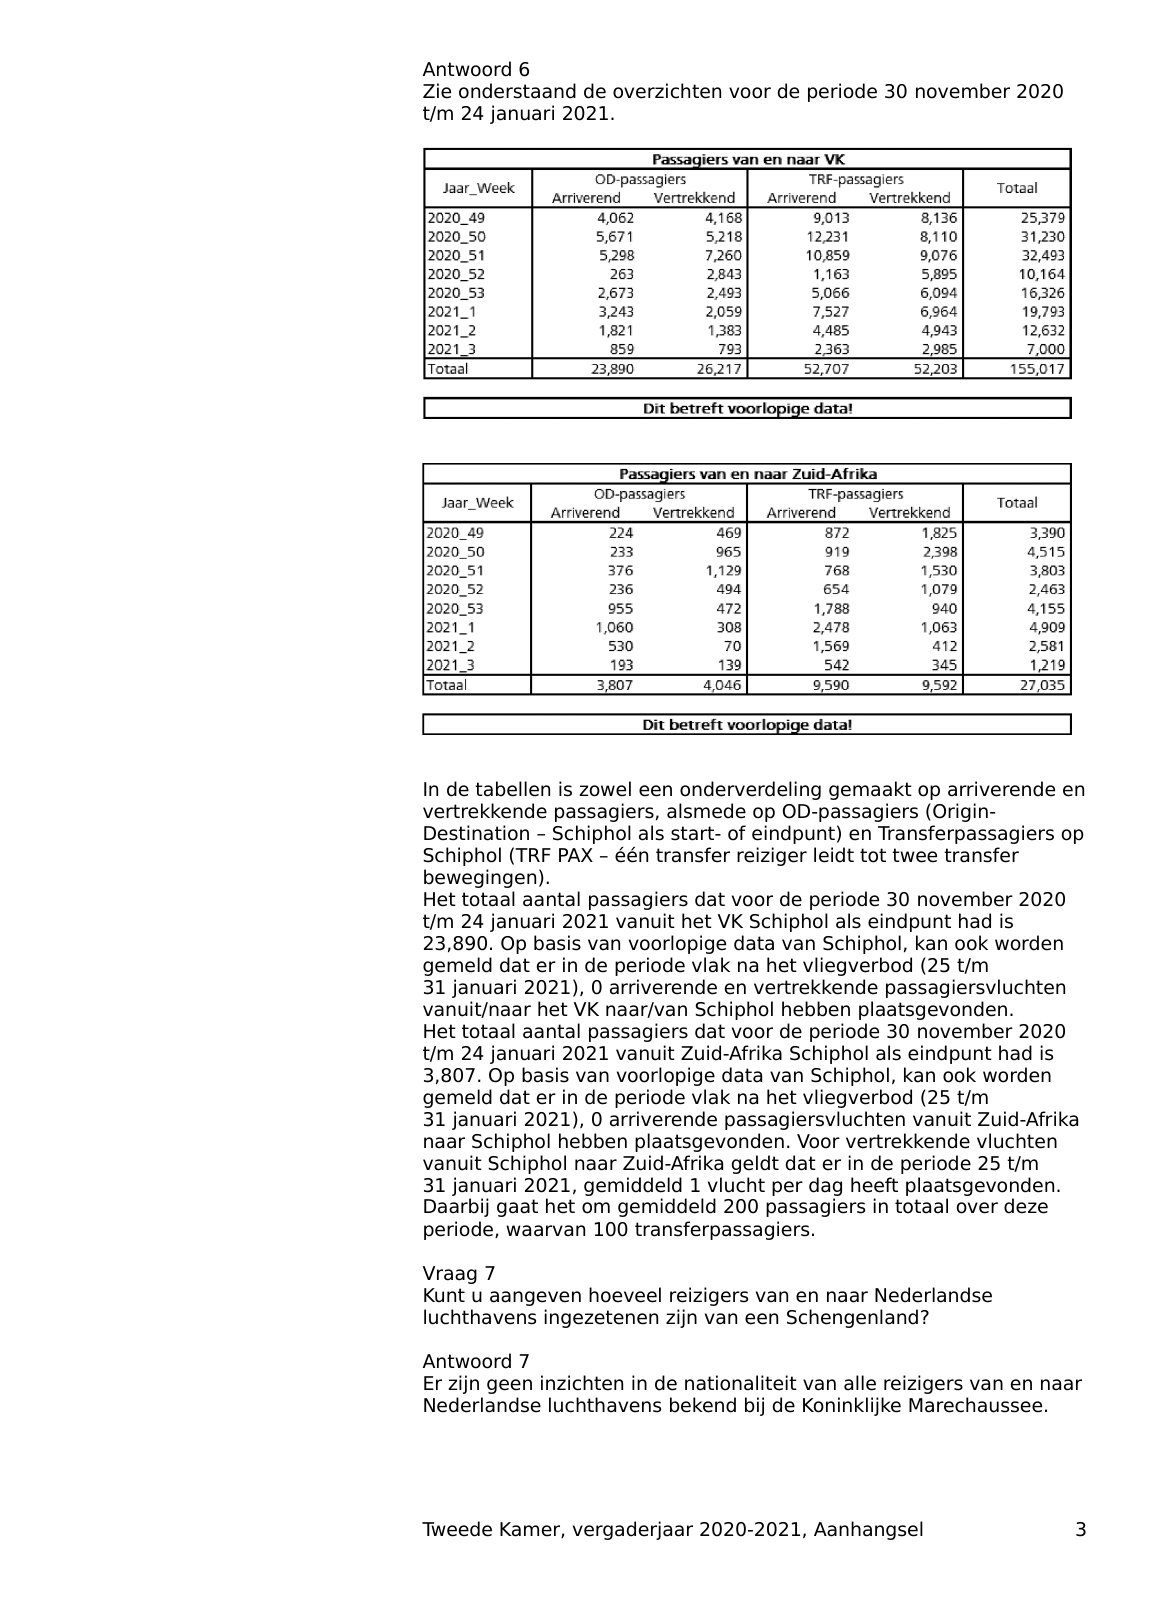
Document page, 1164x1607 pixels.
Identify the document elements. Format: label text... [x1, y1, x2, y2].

text Het totaal aantal passagiers dat voor de periode 30 november 2020 t/m 24 januari 2021 vanuit het VK Schiphol als eindpunt had is 23,890. Op basis van voorlopige data van Schiphol, kan ook worden gemeld dat er in de periode vlak na het vliegverbod (25 t/m 31 januari 2021), 0 arriverende en vertrekkende passagiersvluchten vanuit/naar het VK naar/van Schiphol hebben plaatsgevonden. [422, 889, 1087, 1021]
text Kunt u aangeven hoeveel reizigers van en naar Nederlandse luchthavens ingezetenen zijn van een Schengenland? [422, 1284, 1087, 1328]
text Vraag 7 [422, 1263, 1087, 1284]
text Er zijn geen inzichten in de nationaliteit van alle reizigers van en naar Nederlandse luchthavens bekend bij de Koninklijke Marechaussee. [422, 1373, 1087, 1417]
picture [422, 463, 1072, 735]
text Het totaal aantal passagiers dat voor de periode 30 november 2020 t/m 24 januari 2021 vanuit Zuid-Afrika Schiphol als eindpunt had is 3,807. Op basis van voorlopige data van Schiphol, kan ook worden gemeld dat er in de periode vlak na het vliegverbod (25 t/m 31 januari 2021), 0 arriverende passagiersvluchten vanuit Zuid-Afrika naar Schiphol hebben plaatsgevonden. Voor vertrekkende vluchten vanuit Schiphol naar Zuid-Afrika geldt dat er in de periode 25 t/m 31 januari 2021, gemiddeld 1 vlucht per dag heeft plaatsgevonden. Daarbij gaat het om gemiddeld 200 passagiers in totaal over deze periode, waarvan 100 transferpassagiers. [422, 1021, 1087, 1240]
text Zie onderstaand de overzichten voor de periode 30 november 2020 t/m 24 januari 2021. [422, 81, 1087, 125]
text In de tabellen is zowel een onderverdeling gemaakt op arriverende en vertrekkende passagiers, alsmede op OD-passagiers (Origin-Destination – Schiphol als start- of eindpunt) en Transferpassagiers op Schiphol (TRF PAX – één transfer reiziger leidt tot twee transfer bewegingen). [422, 779, 1087, 889]
picture [422, 147, 1072, 419]
text Antwoord 7 [422, 1351, 1087, 1373]
text Antwoord 6 [422, 59, 1087, 81]
